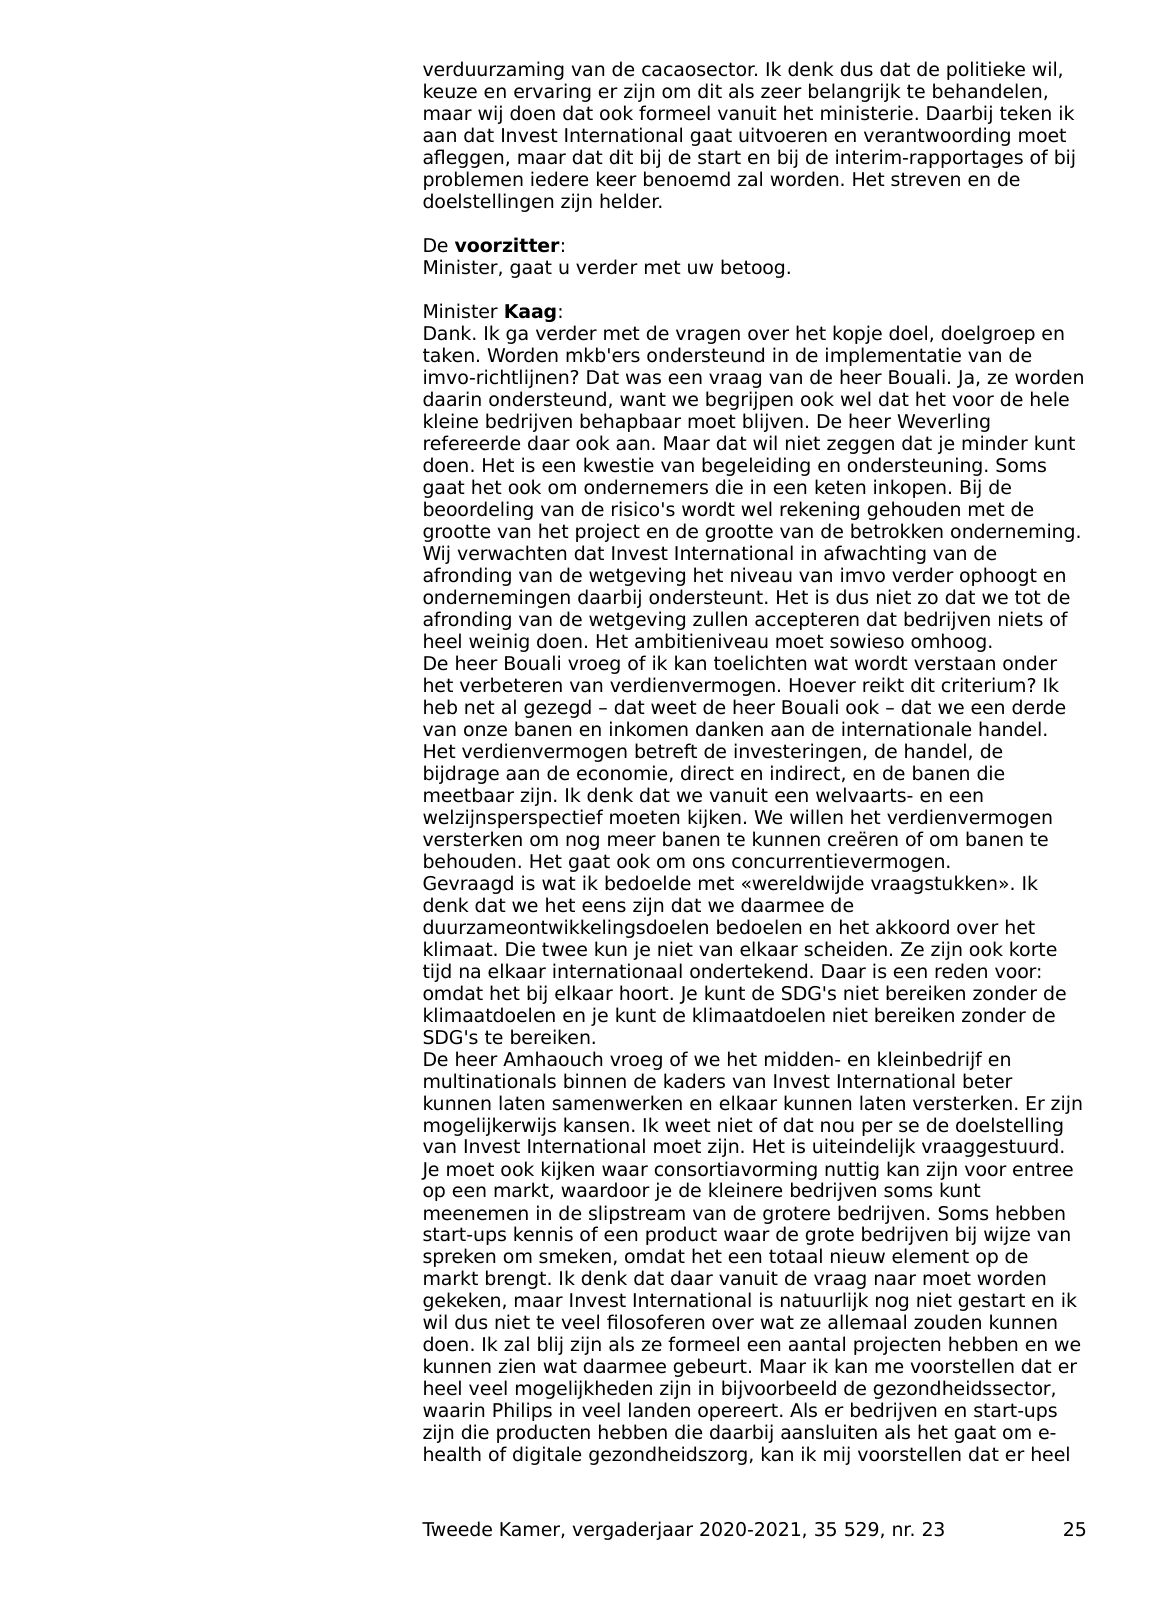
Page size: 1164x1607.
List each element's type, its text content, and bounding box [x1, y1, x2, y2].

text De heer Bouali vroeg of ik kan toelichten wat wordt verstaan onder het verbeteren van verdienvermogen. Hoever reikt dit criterium? Ik heb net al gezegd – dat weet de heer Bouali ook – dat we een derde van onze banen en inkomen danken aan de internationale handel. Het verdienvermogen betreft de investeringen, de handel, de bijdrage aan de economie, direct en indirect, en de banen die meetbaar zijn. Ik denk dat we vanuit een welvaarts- en een welzijnsperspectief moeten kijken. We willen het verdienvermogen versterken om nog meer banen te kunnen creëren of om banen te behouden. Het gaat ook om ons concurrentievermogen. [422, 653, 1087, 873]
text Minister, gaat u verder met uw betoog. [422, 257, 1087, 279]
text Gevraagd is wat ik bedoelde met «wereldwijde vraagstukken». Ik denk dat we het eens zijn dat we daarmee de duurzameontwikkelingsdoelen bedoelen en het akkoord over het klimaat. Die twee kun je niet van elkaar scheiden. Ze zijn ook korte tijd na elkaar internationaal ondertekend. Daar is een reden voor: omdat het bij elkaar hoort. Je kunt de SDG's niet bereiken zonder de klimaatdoelen en je kunt de klimaatdoelen niet bereiken zonder de SDG's te bereiken. [422, 873, 1087, 1048]
text Dank. Ik ga verder met de vragen over het kopje doel, doelgroep en taken. Worden mkb'ers ondersteund in de implementatie van de imvo-richtlijnen? Dat was een vraag van de heer Bouali. Ja, ze worden daarin ondersteund, want we begrijpen ook wel dat het voor de hele kleine bedrijven behapbaar moet blijven. De heer Weverling refereerde daar ook aan. Maar dat wil niet zeggen dat je minder kunt doen. Het is een kwestie van begeleiding en ondersteuning. Soms gaat het ook om ondernemers die in een keten inkopen. Bij de beoordeling van de risico's wordt wel rekening gehouden met de grootte van het project en de grootte van de betrokken onderneming. Wij verwachten dat Invest International in afwachting van de afronding van de wetgeving het niveau van imvo verder ophoogt en ondernemingen daarbij ondersteunt. Het is dus niet zo dat we tot de afronding van de wetgeving zullen accepteren dat bedrijven niets of heel weinig doen. Het ambitieniveau moet sowieso omhoog. [422, 323, 1087, 653]
text Minister Kaag: [422, 301, 1087, 323]
text verduurzaming van de cacaosector. Ik denk dus dat de politieke wil, keuze en ervaring er zijn om dit als zeer belangrijk te behandelen, maar wij doen dat ook formeel vanuit het ministerie. Daarbij teken ik aan dat Invest International gaat uitvoeren en verantwoording moet afleggen, maar dat dit bij de start en bij de interim-rapportages of bij problemen iedere keer benoemd zal worden. Het streven en de doelstellingen zijn helder. [422, 59, 1087, 213]
text De voorzitter: [422, 235, 1087, 257]
text De heer Amhaouch vroeg of we het midden- en kleinbedrijf en multinationals binnen de kaders van Invest International beter kunnen laten samenwerken en elkaar kunnen laten versterken. Er zijn mogelijkerwijs kansen. Ik weet niet of dat nou per se de doelstelling van Invest International moet zijn. Het is uiteindelijk vraaggestuurd. Je moet ook kijken waar consortiavorming nuttig kan zijn voor entree op een markt, waardoor je de kleinere bedrijven soms kunt meenemen in de slipstream van de grotere bedrijven. Soms hebben start-ups kennis of een product waar de grote bedrijven bij wijze van spreken om smeken, omdat het een totaal nieuw element op de markt brengt. Ik denk dat daar vanuit de vraag naar moet worden gekeken, maar Invest International is natuurlijk nog niet gestart en ik wil dus niet te veel filosoferen over wat ze allemaal zouden kunnen doen. Ik zal blij zijn als ze formeel een aantal projecten hebben en we kunnen zien wat daarmee gebeurt. Maar ik kan me voorstellen dat er heel veel mogelijkheden zijn in bijvoorbeeld de gezondheidssector, waarin Philips in veel landen opereert. Als er bedrijven en start-ups zijn die producten hebben die daarbij aansluiten als het gaat om e-health of digitale gezondheidszorg, kan ik mij voorstellen dat er heel [422, 1048, 1087, 1466]
